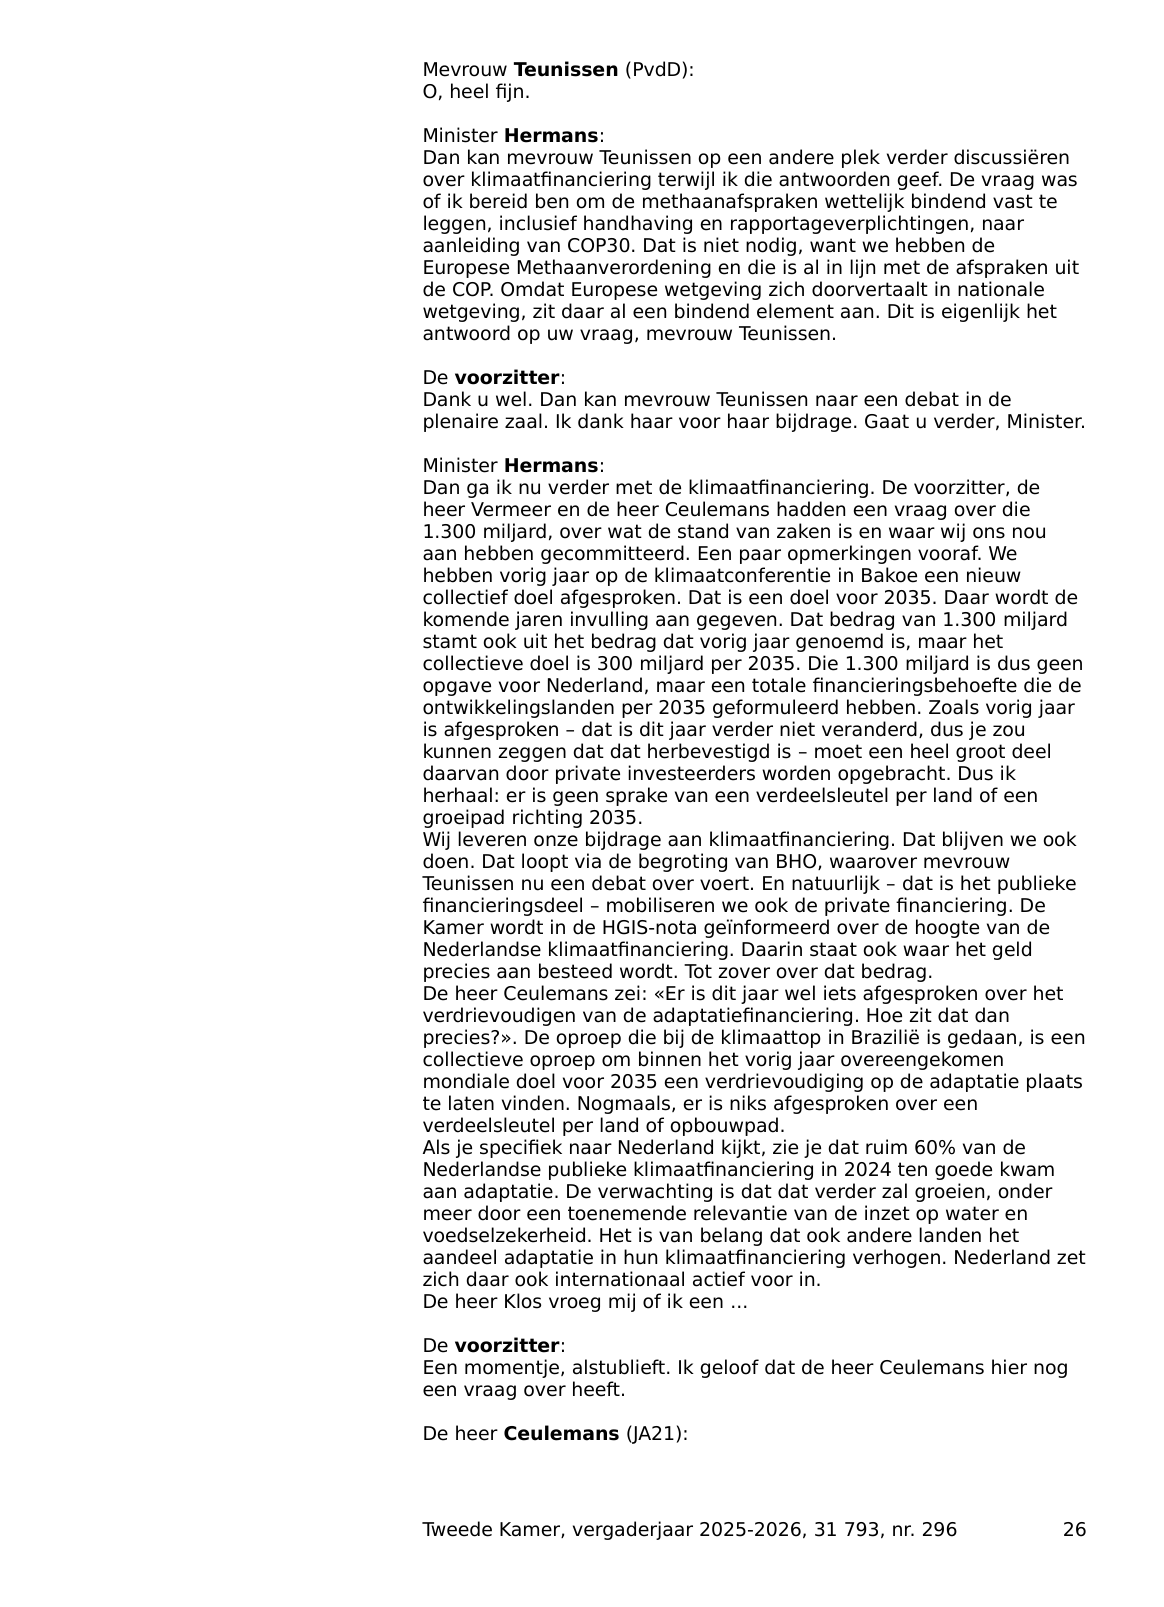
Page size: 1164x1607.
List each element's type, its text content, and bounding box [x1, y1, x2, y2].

text Wij leveren onze bijdrage aan klimaatfinanciering. Dat blijven we ook doen. Dat loopt via de begroting van BHO, waarover mevrouw Teunissen nu een debat over voert. En natuurlijk – dat is het publieke financieringsdeel – mobiliseren we ook de private financiering. De Kamer wordt in de HGIS-nota geïnformeerd over de hoogte van de Nederlandse klimaatfinanciering. Daarin staat ook waar het geld precies aan besteed wordt. Tot zover over dat bedrag. [422, 829, 1087, 983]
text Minister Hermans: [422, 125, 1087, 147]
text Dank u wel. Dan kan mevrouw Teunissen naar een debat in de plenaire zaal. Ik dank haar voor haar bijdrage. Gaat u verder, Minister. [422, 389, 1087, 433]
text De voorzitter: [422, 367, 1087, 389]
text Dan kan mevrouw Teunissen op een andere plek verder discussiëren over klimaatfinanciering terwijl ik die antwoorden geef. De vraag was of ik bereid ben om de methaanafspraken wettelijk bindend vast te leggen, inclusief handhaving en rapportageverplichtingen, naar aanleiding van COP30. Dat is niet nodig, want we hebben de Europese Methaanverordening en die is al in lijn met de afspraken uit de COP. Omdat Europese wetgeving zich doorvertaalt in nationale wetgeving, zit daar al een bindend element aan. Dit is eigenlijk het antwoord op uw vraag, mevrouw Teunissen. [422, 147, 1087, 345]
text De heer Klos vroeg mij of ik een ... [422, 1291, 1087, 1312]
text De voorzitter: [422, 1335, 1087, 1357]
text Een momentje, alstublieft. Ik geloof dat de heer Ceulemans hier nog een vraag over heeft. [422, 1357, 1087, 1401]
text O, heel fijn. [422, 81, 1087, 103]
text Mevrouw Teunissen (PvdD): [422, 59, 1087, 81]
text De heer Ceulemans zei: «Er is dit jaar wel iets afgesproken over het verdrievoudigen van de adaptatiefinanciering. Hoe zit dat dan precies?». De oproep die bij de klimaattop in Brazilië is gedaan, is een collectieve oproep om binnen het vorig jaar overeengekomen mondiale doel voor 2035 een verdrievoudiging op de adaptatie plaats te laten vinden. Nogmaals, er is niks afgesproken over een verdeelsleutel per land of opbouwpad. [422, 983, 1087, 1137]
text Dan ga ik nu verder met de klimaatfinanciering. De voorzitter, de heer Vermeer en de heer Ceulemans hadden een vraag over die 1.300 miljard, over wat de stand van zaken is en waar wij ons nou aan hebben gecommitteerd. Een paar opmerkingen vooraf. We hebben vorig jaar op de klimaatconferentie in Bakoe een nieuw collectief doel afgesproken. Dat is een doel voor 2035. Daar wordt de komende jaren invulling aan gegeven. Dat bedrag van 1.300 miljard stamt ook uit het bedrag dat vorig jaar genoemd is, maar het collectieve doel is 300 miljard per 2035. Die 1.300 miljard is dus geen opgave voor Nederland, maar een totale financieringsbehoefte die de ontwikkelingslanden per 2035 geformuleerd hebben. Zoals vorig jaar is afgesproken – dat is dit jaar verder niet veranderd, dus je zou kunnen zeggen dat dat herbevestigd is – moet een heel groot deel daarvan door private investeerders worden opgebracht. Dus ik herhaal: er is geen sprake van een verdeelsleutel per land of een groeipad richting 2035. [422, 477, 1087, 829]
text De heer Ceulemans (JA21): [422, 1423, 1087, 1445]
text Als je specifiek naar Nederland kijkt, zie je dat ruim 60% van de Nederlandse publieke klimaatfinanciering in 2024 ten goede kwam aan adaptatie. De verwachting is dat dat verder zal groeien, onder meer door een toenemende relevantie van de inzet op water en voedselzekerheid. Het is van belang dat ook andere landen het aandeel adaptatie in hun klimaatfinanciering verhogen. Nederland zet zich daar ook internationaal actief voor in. [422, 1137, 1087, 1291]
text Minister Hermans: [422, 455, 1087, 477]
